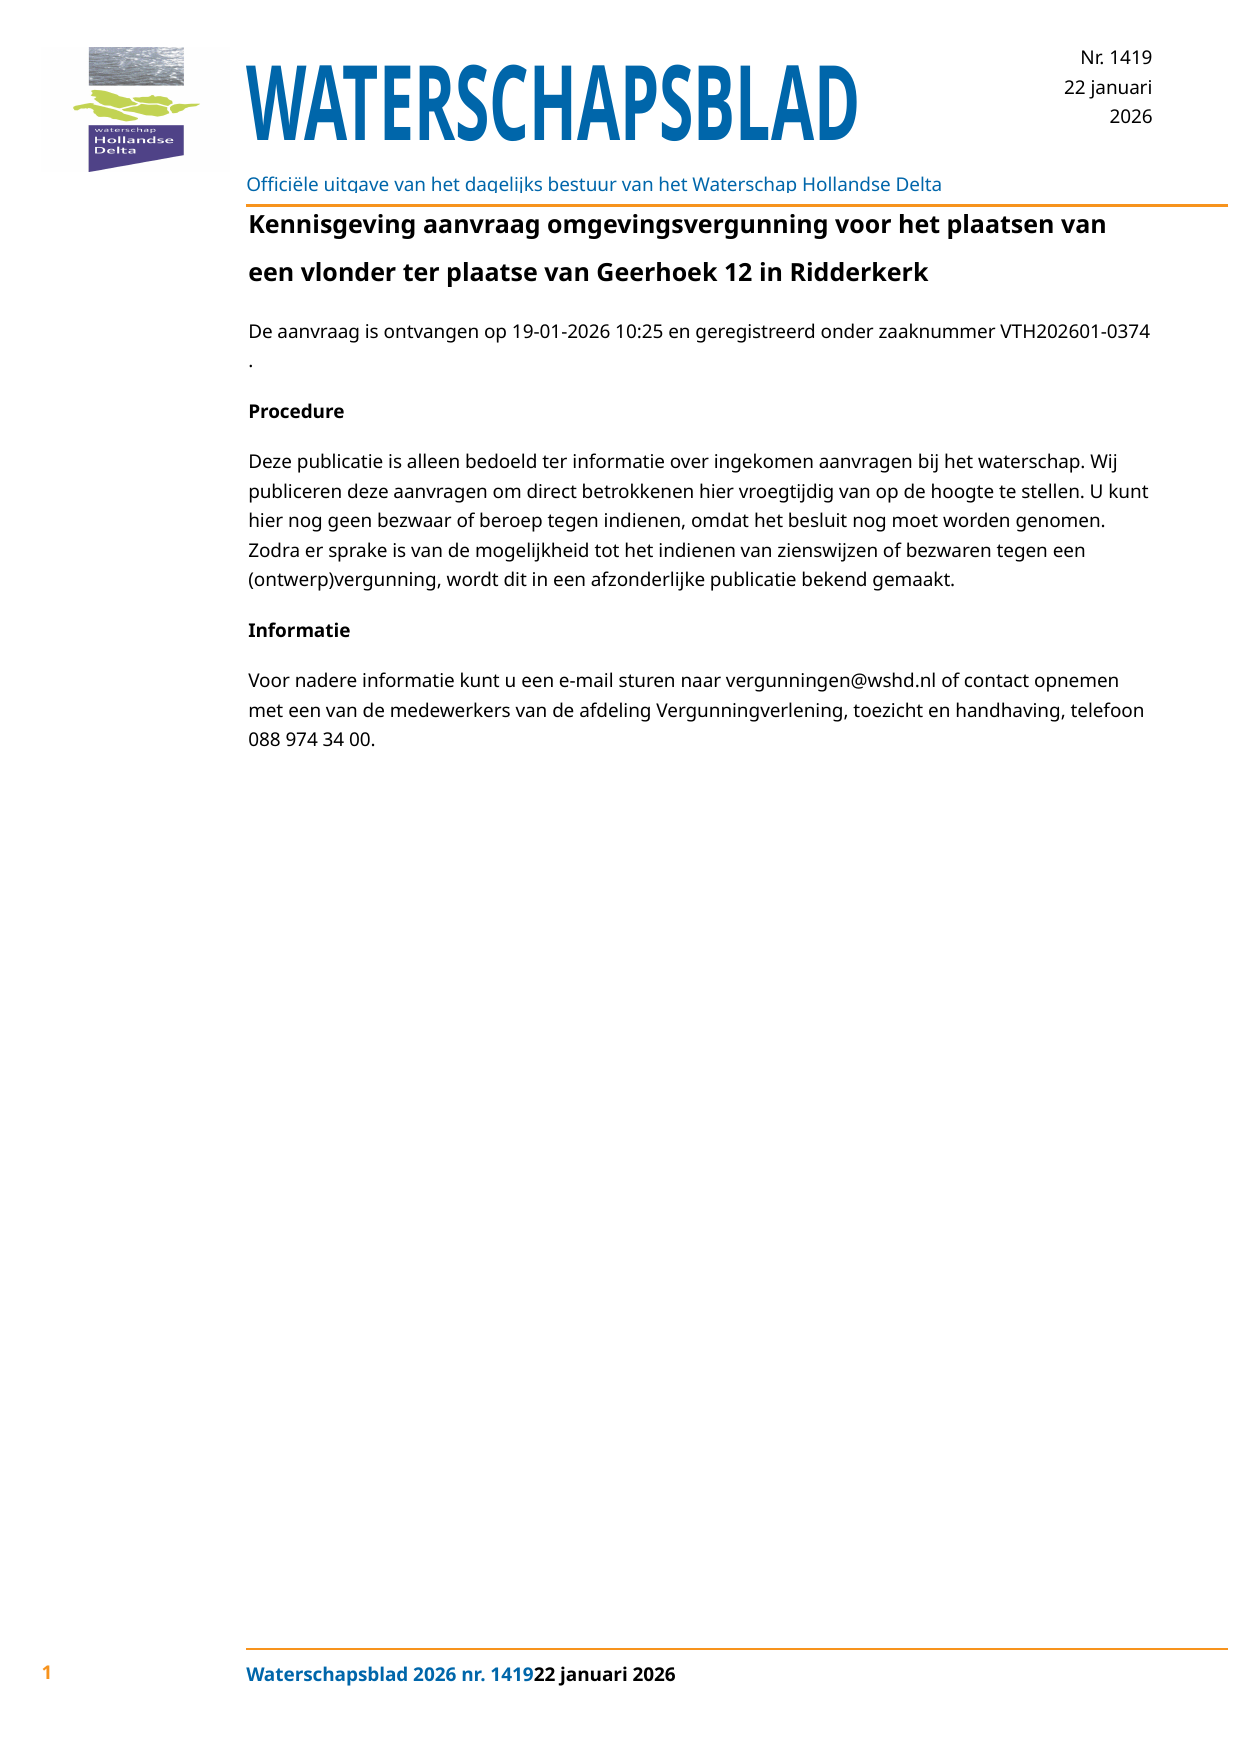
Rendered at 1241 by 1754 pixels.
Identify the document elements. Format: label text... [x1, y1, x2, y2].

picture [41, 47, 231, 172]
text Informatie [248, 617, 1152, 643]
text Deze publicatie is alleen bedoeld ter informatie over ingekomen aanvragen bij het waterschap. Wij publiceren deze aanvragen om direct betrokkenen hier vroegtijdig van op de hoogte te stellen. U kunt hier nog geen bezwaar of beroep tegen indienen, omdat het besluit nog moet worden genomen. Zodra er sprake is van de mogelijkheid tot het indienen van zienswijzen of bezwaren tegen een (ontwerp)vergunning, wordt dit in een afzonderlijke publicatie bekend gemaakt. [248, 448, 1152, 592]
text Voor nadere informatie kunt u een e-mail sturen naar vergunningen@wshd.nl of contact opnemen met een van de medewerkers van de afdeling Vergunningverlening, toezicht en handhaving, telefoon 088 974 34 00. [248, 667, 1152, 752]
text De aanvraag is ontvangen op 19-01-2026 10:25 en geregistreerd onder zaaknummer VTH202601-0374 . [248, 318, 1152, 373]
text Procedure [248, 398, 1152, 424]
text Kennisgeving aanvraag omgevingsvergunning voor het plaatsen van een vlonder ter plaatse van Geerhoek 12 in Ridderkerk [248, 207, 1152, 288]
